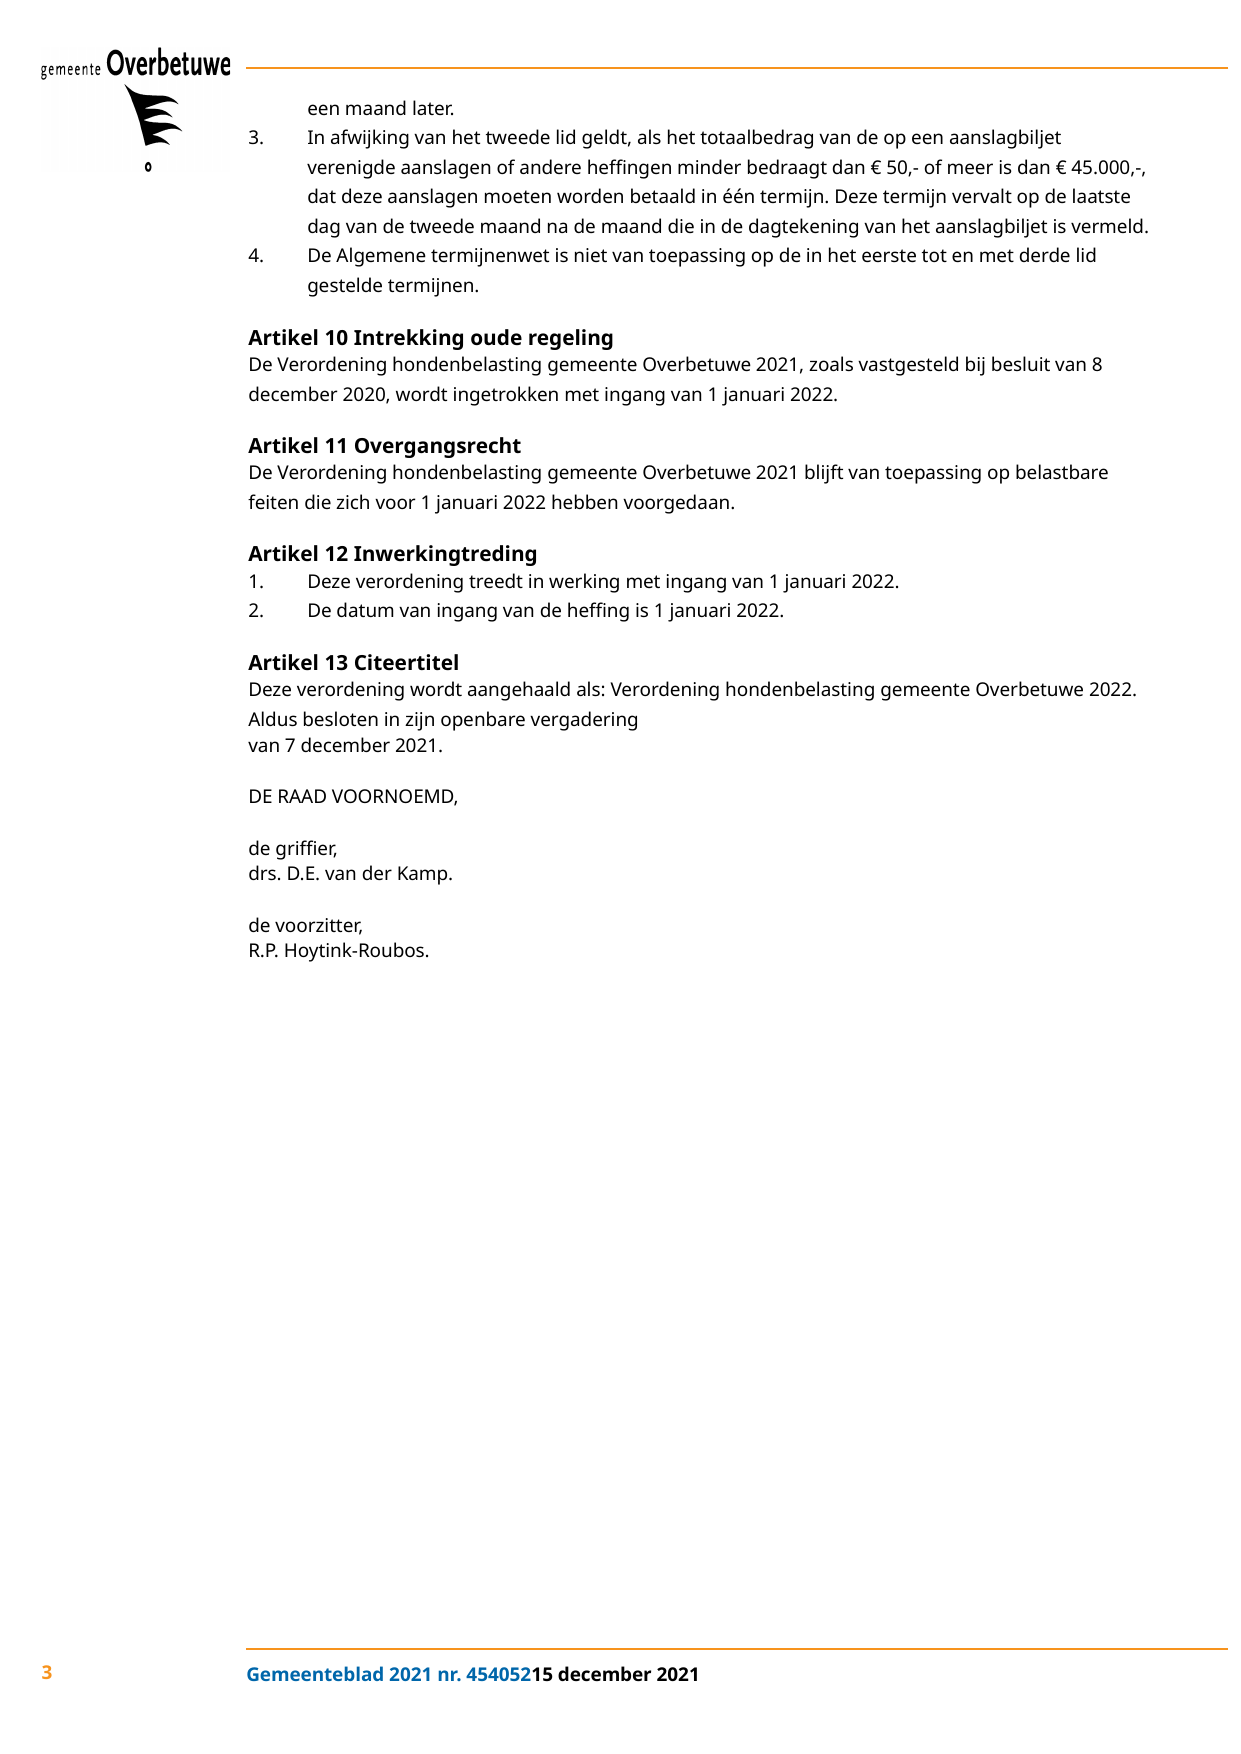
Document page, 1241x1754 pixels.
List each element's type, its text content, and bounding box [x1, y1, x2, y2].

text drs. D.E. van der Kamp. [248, 860, 1152, 886]
list een maand later. [248, 95, 1152, 121]
text Artikel 13 Citeertitel [248, 648, 1152, 676]
text van 7 december 2021. [248, 732, 1152, 757]
list In afwijking van het tweede lid geldt, als het totaalbedrag van de op een aanslagbiljet verenigde aanslagen of andere heffingen minder bedraagt dan € 50,- of meer is dan € 45.000,-, dat deze aanslagen moeten worden betaald in één termijn. Deze termijn vervalt op de laatste dag van de tweede maand na de maand die in de dagtekening van het aanslagbiljet is vermeld. [248, 124, 1152, 239]
text Aldus besloten in zijn openbare vergadering [248, 706, 1152, 732]
list De Algemene termijnenwet is niet van toepassing op de in het eerste tot en met derde lid gestelde termijnen. [248, 243, 1152, 298]
list De datum van ingang van de heffing is 1 januari 2022. [248, 598, 1152, 623]
text DE RAAD VOORNOEMD, [248, 783, 1152, 809]
text de voorzitter, [248, 912, 1152, 938]
text R.P. Hoytink-Roubos. [248, 938, 1152, 963]
list Deze verordening treedt in werking met ingang van 1 januari 2022. [248, 568, 1152, 594]
text Artikel 11 Overgangsrecht [248, 431, 1152, 459]
text Artikel 10 Intrekking oude regeling [248, 323, 1152, 351]
text Deze verordening wordt aangehaald als: Verordening hondenbelasting gemeente Overbetuwe 2022. [248, 676, 1152, 702]
text De Verordening hondenbelasting gemeente Overbetuwe 2021 blijft van toepassing op belastbare feiten die zich voor 1 januari 2022 hebben voorgedaan. [248, 459, 1152, 515]
text de griffier, [248, 835, 1152, 860]
picture [41, 47, 231, 172]
text Artikel 12 Inwerkingtreding [248, 539, 1152, 568]
text De Verordening hondenbelasting gemeente Overbetuwe 2021, zoals vastgesteld bij besluit van 8 december 2020, wordt ingetrokken met ingang van 1 januari 2022. [248, 351, 1152, 406]
